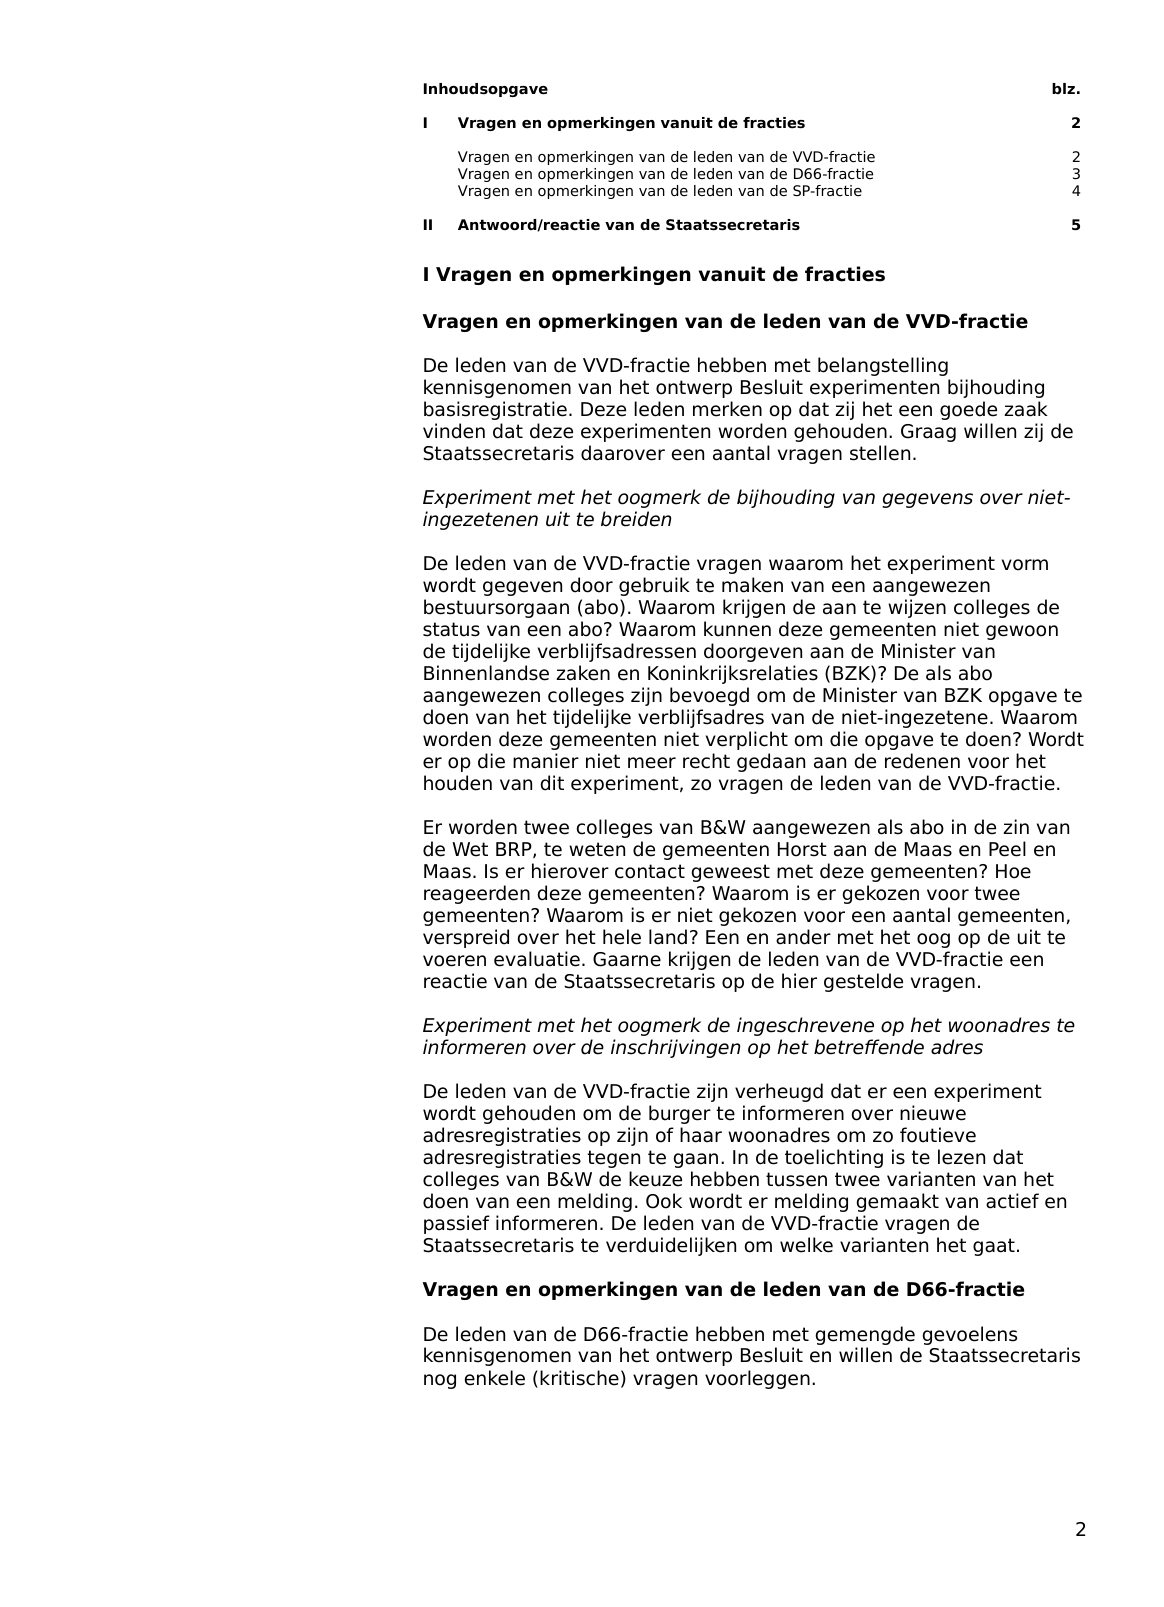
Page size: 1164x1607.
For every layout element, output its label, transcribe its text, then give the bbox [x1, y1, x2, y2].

table_cell [1028, 200, 1087, 217]
subtitle I Vragen en opmerkingen vanuit de fracties [422, 264, 1087, 286]
table_cell [452, 132, 1028, 149]
table_cell 2 [1028, 115, 1087, 132]
text De leden van de D66-fractie hebben met gemengde gevoelens kennisgenomen van het ontwerp Besluit en willen de Staatssecretaris nog enkele (kritische) vragen voorleggen. [422, 1323, 1087, 1389]
subtitle Vragen en opmerkingen van de leden van de D66-fractie [422, 1279, 1087, 1301]
table_header blz. [1028, 81, 1087, 98]
table_cell [422, 132, 452, 149]
table_cell 4 [1028, 183, 1087, 200]
text De leden van de VVD-fractie vragen waarom het experiment vorm wordt gegeven door gebruik te maken van een aangewezen bestuursorgaan (abo). Waarom krijgen de aan te wijzen colleges de status van een abo? Waarom kunnen deze gemeenten niet gewoon de tijdelijke verblijfsadressen doorgeven aan de Minister van Binnenlandse zaken en Koninkrijksrelaties (BZK)? De als abo aangewezen colleges zijn bevoegd om de Minister van BZK opgave te doen van het tijdelijke verblijfsadres van de niet-ingezetene. Waarom worden deze gemeenten niet verplicht om die opgave te doen? Wordt er op die manier niet meer recht gedaan aan de redenen voor het houden van dit experiment, zo vragen de leden van de VVD-fractie. [422, 553, 1087, 795]
table_cell [1028, 132, 1087, 149]
table_header Inhoudsopgave [422, 81, 1028, 98]
table_cell [422, 98, 452, 115]
table_cell Vragen en opmerkingen van de leden van de SP-fractie [452, 183, 1028, 200]
subtitle Experiment met het oogmerk de ingeschrevene op het woonadres te informeren over de inschrijvingen op het betreffende adres [422, 1015, 1087, 1059]
table_cell Antwoord/reactie van de Staatssecretaris [452, 217, 1028, 234]
text Er worden twee colleges van B&W aangewezen als abo in de zin van de Wet BRP, te weten de gemeenten Horst aan de Maas en Peel en Maas. Is er hierover contact geweest met deze gemeenten? Hoe reageerden deze gemeenten? Waarom is er gekozen voor twee gemeenten? Waarom is er niet gekozen voor een aantal gemeenten, verspreid over het hele land? Een en ander met het oog op de uit te voeren evaluatie. Gaarne krijgen de leden van de VVD-fractie een reactie van de Staatssecretaris op de hier gestelde vragen. [422, 817, 1087, 993]
table_cell [422, 183, 452, 200]
text De leden van de VVD-fractie hebben met belangstelling kennisgenomen van het ontwerp Besluit experimenten bijhouding basisregistratie. Deze leden merken op dat zij het een goede zaak vinden dat deze experimenten worden gehouden. Graag willen zij de Staatssecretaris daarover een aantal vragen stellen. [422, 355, 1087, 465]
table_cell Vragen en opmerkingen van de leden van de D66-fractie [452, 166, 1028, 183]
table_cell 2 [1028, 149, 1087, 166]
table_cell I [422, 115, 452, 132]
table_cell [422, 149, 452, 166]
table_cell 3 [1028, 166, 1087, 183]
table_cell [422, 166, 452, 183]
subtitle Experiment met het oogmerk de bijhouding van gegevens over niet-ingezetenen uit te breiden [422, 487, 1087, 531]
table_cell Vragen en opmerkingen van de leden van de VVD-fractie [452, 149, 1028, 166]
table_cell [452, 200, 1028, 217]
table_cell [422, 200, 452, 217]
table_cell 5 [1028, 217, 1087, 234]
table_cell [452, 98, 1028, 115]
table_cell II [422, 217, 452, 234]
table_cell [1028, 98, 1087, 115]
subtitle Vragen en opmerkingen van de leden van de VVD-fractie [422, 311, 1087, 333]
table_cell Vragen en opmerkingen vanuit de fracties [452, 115, 1028, 132]
text De leden van de VVD-fractie zijn verheugd dat er een experiment wordt gehouden om de burger te informeren over nieuwe adresregistraties op zijn of haar woonadres om zo foutieve adresregistraties tegen te gaan. In de toelichting is te lezen dat colleges van B&W de keuze hebben tussen twee varianten van het doen van een melding. Ook wordt er melding gemaakt van actief en passief informeren. De leden van de VVD-fractie vragen de Staatssecretaris te verduidelijken om welke varianten het gaat. [422, 1081, 1087, 1257]
